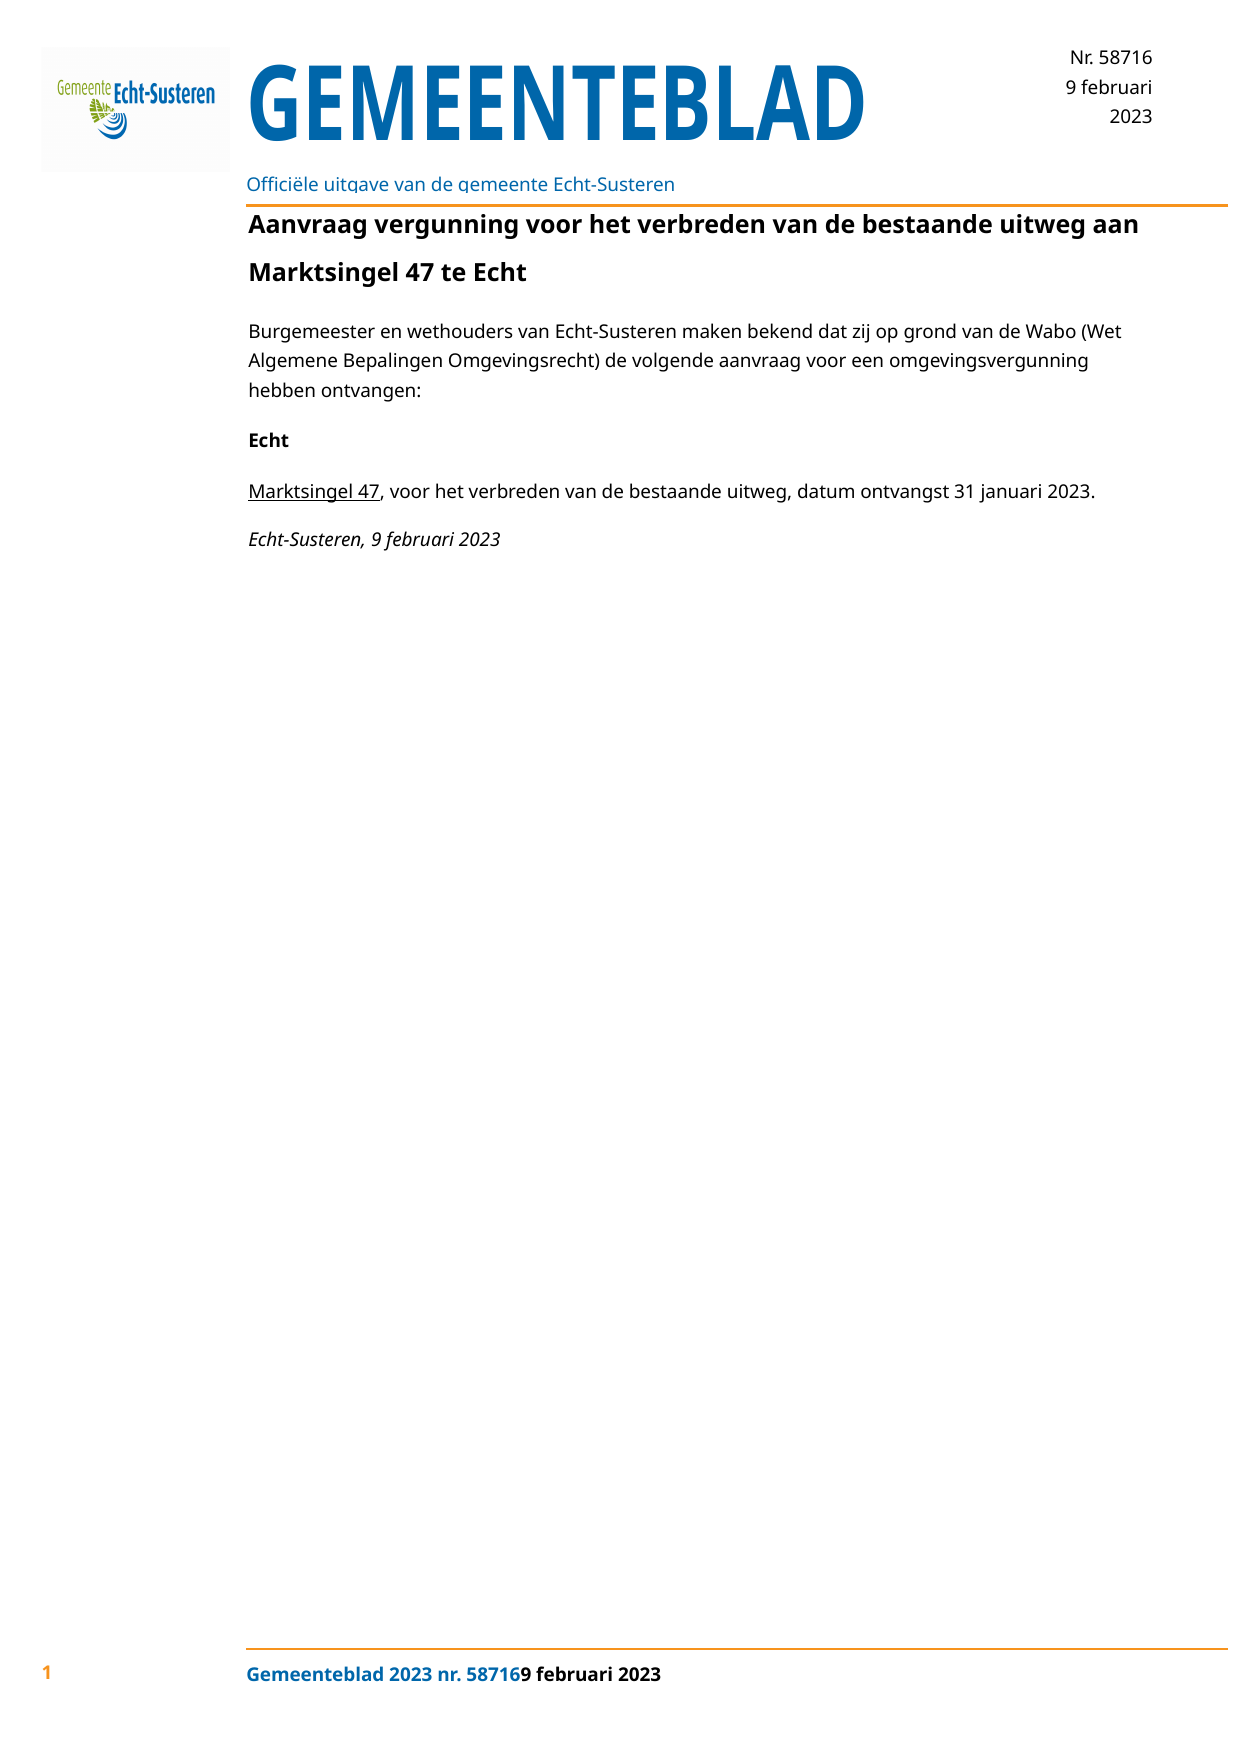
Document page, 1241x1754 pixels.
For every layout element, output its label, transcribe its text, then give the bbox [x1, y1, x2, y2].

text Aanvraag vergunning voor het verbreden van de bestaande uitweg aan Marktsingel 47 te Echt [248, 207, 1152, 288]
text Burgemeester en wethouders van Echt-Susteren maken bekend dat zij op grond van de Wabo (Wet Algemene Bepalingen Omgevingsrecht) de volgende aanvraag voor een omgevingsvergunning hebben ontvangen: [248, 318, 1152, 403]
picture [41, 47, 231, 172]
text Echt-Susteren, 9 februari 2023 [248, 526, 1152, 551]
text Marktsingel 47, voor het verbreden van de bestaande uitweg, datum ontvangst 31 januari 2023. [248, 478, 1152, 504]
text Echt [248, 427, 1152, 453]
